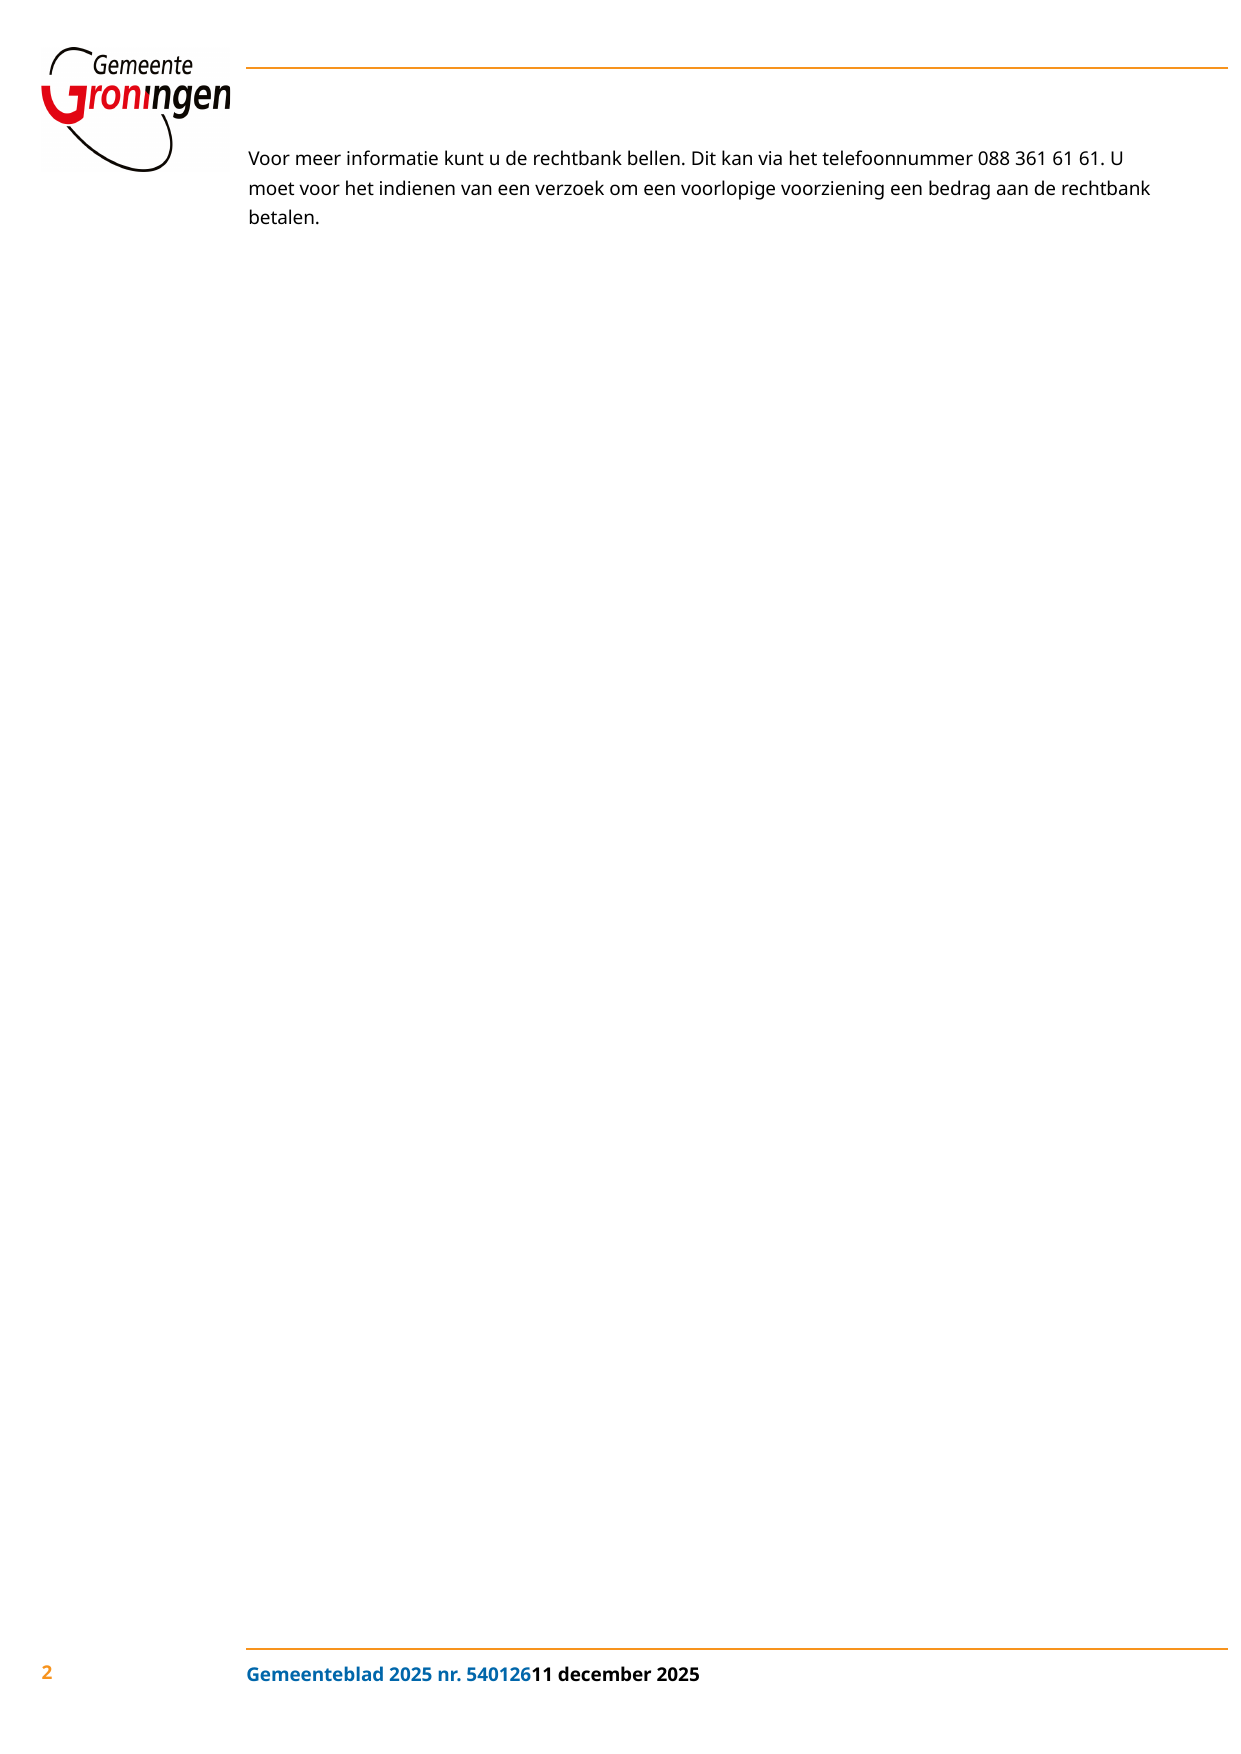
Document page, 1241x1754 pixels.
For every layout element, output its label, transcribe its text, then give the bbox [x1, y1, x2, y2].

text Voor meer informatie kunt u de rechtbank bellen. Dit kan via het telefoonnummer 088 361 61 61. U moet voor het indienen van een verzoek om een voorlopige voorziening een bedrag aan de rechtbank betalen. [248, 145, 1152, 230]
picture [41, 47, 231, 172]
